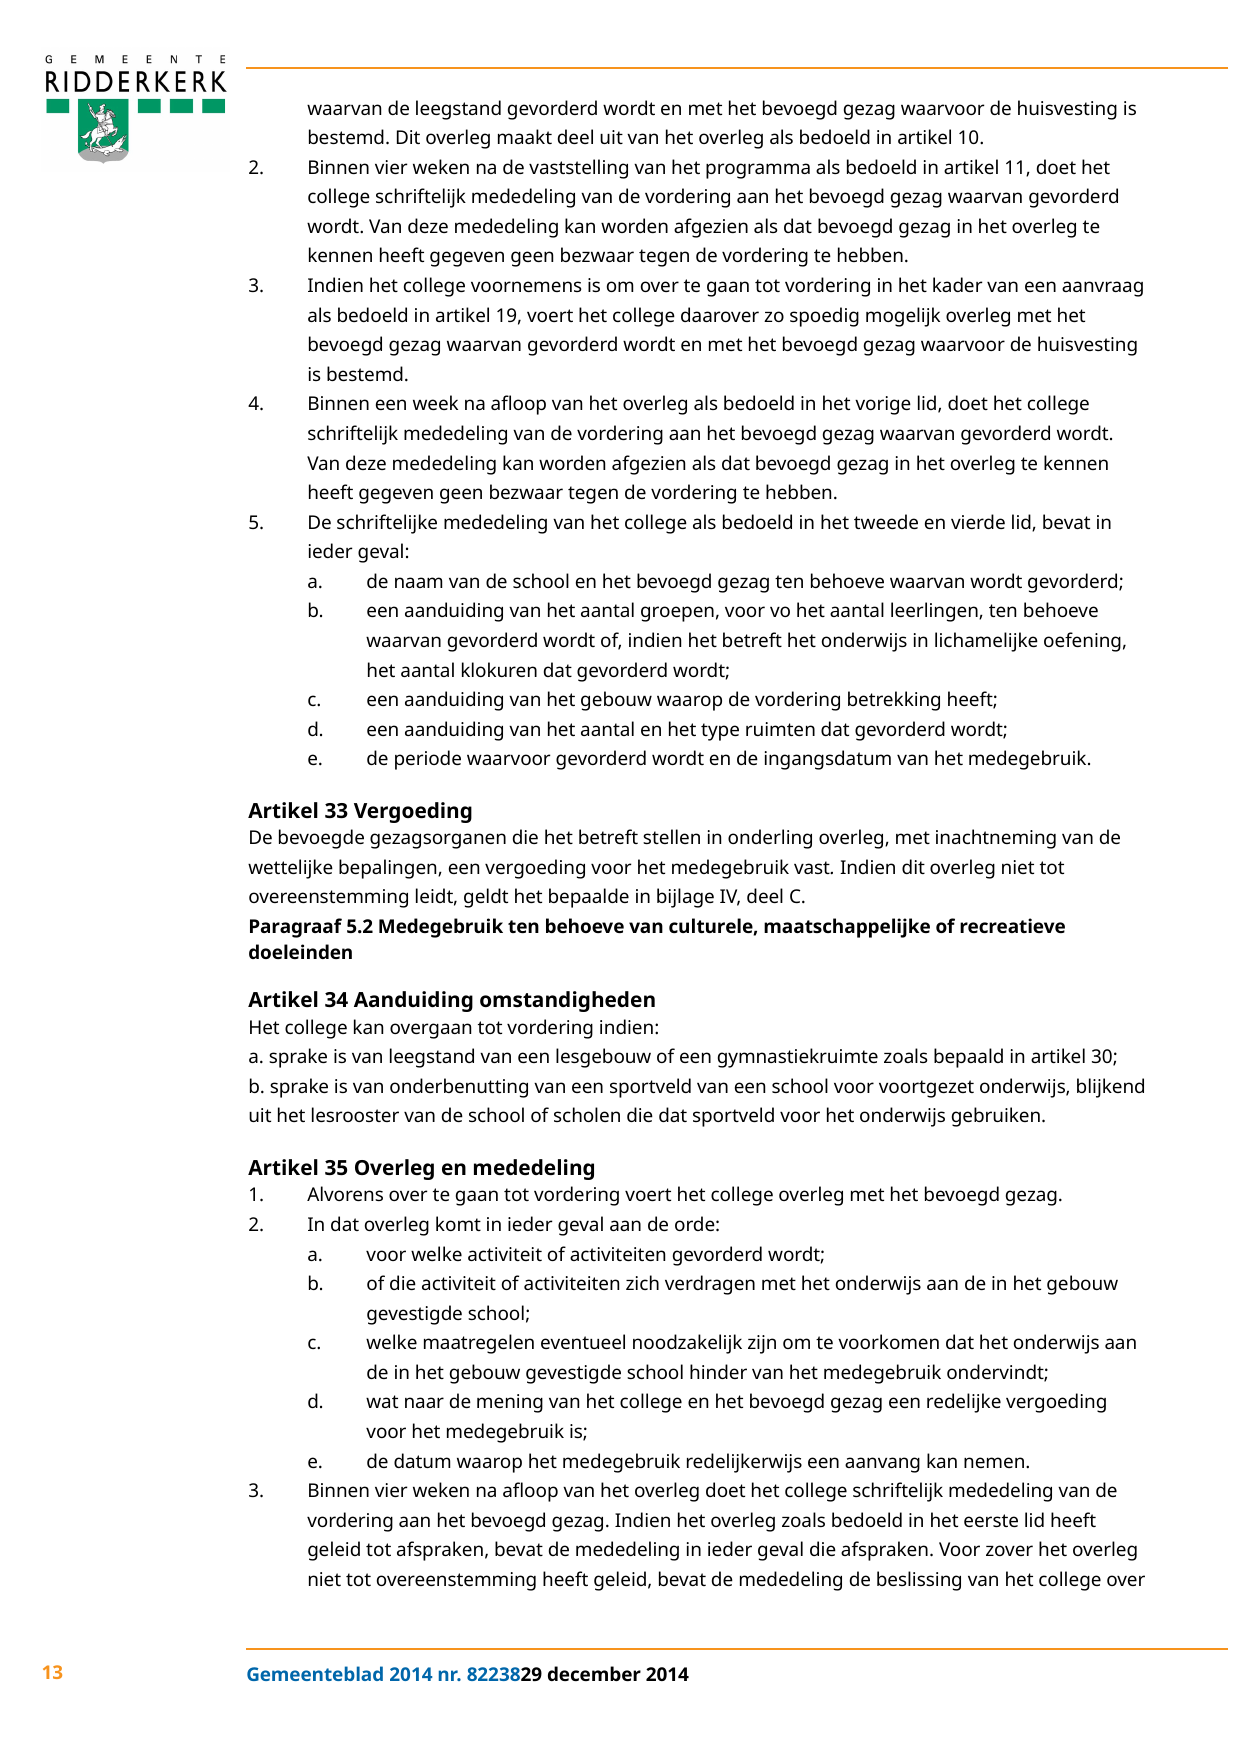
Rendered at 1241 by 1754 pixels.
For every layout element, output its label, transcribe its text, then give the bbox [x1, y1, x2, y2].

list welke maatregelen eventueel noodzakelijk zijn om te voorkomen dat het onderwijs aan de in het gebouw gevestigde school hinder van het medegebruik ondervindt; [307, 1329, 1152, 1385]
list voor welke activiteit of activiteiten gevorderd wordt; [307, 1241, 1152, 1266]
list In dat overleg komt in ieder geval aan de orde: [248, 1211, 1152, 1237]
text De bevoegde gezagsorganen die het betreft stellen in onderling overleg, met inachtneming van de wettelijke bepalingen, een vergoeding voor het medegebruik vast. Indien dit overleg niet tot overeenstemming leidt, geldt het bepaalde in bijlage IV, deel C. [248, 824, 1152, 909]
text Artikel 33 Vergoeding [248, 796, 1152, 824]
text a. sprake is van leegstand van een lesgebouw of een gymnastiekruimte zoals bepaald in artikel 30; [248, 1043, 1152, 1069]
list een aanduiding van het aantal en het type ruimten dat gevorderd wordt; [307, 716, 1152, 742]
list Binnen vier weken na de vaststelling van het programma als bedoeld in artikel 11, doet het college schriftelijk mededeling van de vordering aan het bevoegd gezag waarvan gevorderd wordt. Van deze mededeling kan worden afgezien als dat bevoegd gezag in het overleg te kennen heeft gegeven geen bezwaar tegen de vordering te hebben. [248, 154, 1152, 268]
text Artikel 35 Overleg en mededeling [248, 1153, 1152, 1182]
list Indien het college voornemens is om over te gaan tot vordering in het kader van een aanvraag als bedoeld in artikel 19, voert het college daarover zo spoedig mogelijk overleg met het bevoegd gezag waarvan gevorderd wordt en met het bevoegd gezag waarvoor de huisvesting is bestemd. [248, 272, 1152, 387]
text Paragraaf 5.2 Medegebruik ten behoeve van culturele, maatschappelijke of recreatieve doeleinden [248, 913, 1152, 965]
text b. sprake is van onderbenutting van een sportveld van een school voor voortgezet onderwijs, blijkend uit het lesrooster van de school of scholen die dat sportveld voor het onderwijs gebruiken. [248, 1073, 1152, 1128]
list De schriftelijke mededeling van het college als bedoeld in het tweede en vierde lid, bevat in ieder geval: [248, 509, 1152, 564]
list een aanduiding van het gebouw waarop de vordering betrekking heeft; [307, 686, 1152, 712]
text Artikel 34 Aanduiding omstandigheden [248, 986, 1152, 1014]
list een aanduiding van het aantal groepen, voor vo het aantal leerlingen, ten behoeve waarvan gevorderd wordt of, indien het betreft het onderwijs in lichamelijke oefening, het aantal klokuren dat gevorderd wordt; [307, 598, 1152, 683]
list Alvorens over te gaan tot vordering voert het college overleg met het bevoegd gezag. [248, 1182, 1152, 1207]
list de naam van de school en het bevoegd gezag ten behoeve waarvan wordt gevorderd; [307, 568, 1152, 594]
picture [41, 47, 231, 172]
list Binnen vier weken na afloop van het overleg doet het college schriftelijk mededeling van de vordering aan het bevoegd gezag. Indien het overleg zoals bedoeld in het eerste lid heeft geleid tot afspraken, bevat de mededeling in ieder geval die afspraken. Voor zover het overleg niet tot overeenstemming heeft geleid, bevat de mededeling de beslissing van het college over [248, 1477, 1152, 1592]
text Het college kan overgaan tot vordering indien: [248, 1014, 1152, 1040]
list wat naar de mening van het college en het bevoegd gezag een redelijke vergoeding voor het medegebruik is; [307, 1389, 1152, 1444]
list de periode waarvoor gevorderd wordt en de ingangsdatum van het medegebruik. [307, 746, 1152, 771]
list of die activiteit of activiteiten zich verdragen met het onderwijs aan de in het gebouw gevestigde school; [307, 1270, 1152, 1326]
list de datum waarop het medegebruik redelijkerwijs een aanvang kan nemen. [307, 1448, 1152, 1473]
list Binnen een week na afloop van het overleg als bedoeld in het vorige lid, doet het college schriftelijk mededeling van de vordering aan het bevoegd gezag waarvan gevorderd wordt. Van deze mededeling kan worden afgezien als dat bevoegd gezag in het overleg te kennen heeft gegeven geen bezwaar tegen de vordering te hebben. [248, 391, 1152, 505]
list waarvan de leegstand gevorderd wordt en met het bevoegd gezag waarvoor de huisvesting is bestemd. Dit overleg maakt deel uit van het overleg als bedoeld in artikel 10. [248, 95, 1152, 150]
